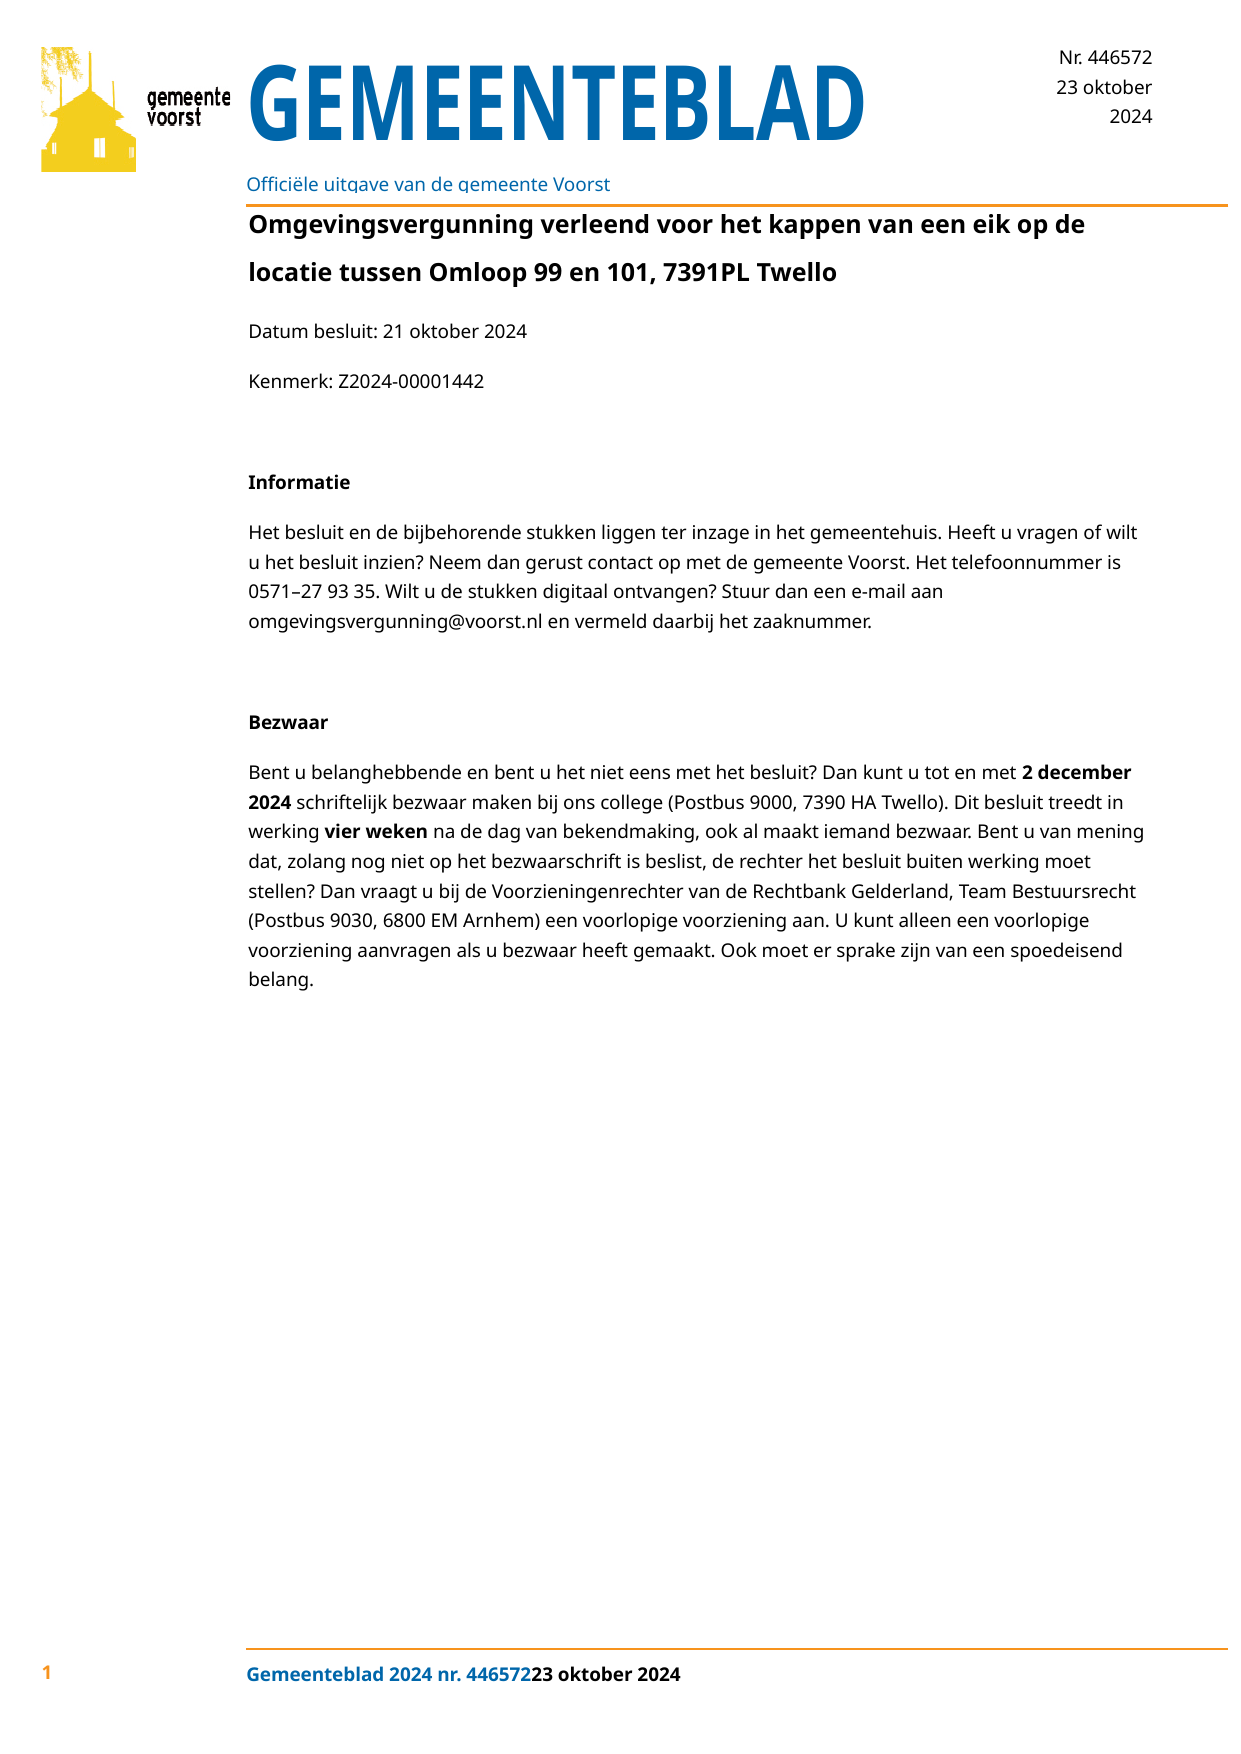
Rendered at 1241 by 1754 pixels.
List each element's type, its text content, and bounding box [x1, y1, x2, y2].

text Informatie [248, 469, 1152, 495]
text Kenmerk: Z2024-00001442 [248, 368, 1152, 394]
text Omgevingsvergunning verleend voor het kappen van een eik op de locatie tussen Omloop 99 en 101, 7391PL Twello [248, 207, 1152, 288]
text Het besluit en de bijbehorende stukken liggen ter inzage in het gemeentehuis. Heeft u vragen of wilt u het besluit inzien? Neem dan gerust contact op met de gemeente Voorst. Het telefoonnummer is 0571–27 93 35. Wilt u de stukken digitaal ontvangen? Stuur dan een e-mail aan omgevingsvergunning@voorst.nl en vermeld daarbij het zaaknummer. [248, 519, 1152, 634]
text Bezwaar [248, 709, 1152, 735]
picture [41, 47, 231, 172]
text Datum besluit: 21 oktober 2024 [248, 318, 1152, 344]
text Bent u belanghebbende en bent u het niet eens met het besluit? Dan kunt u tot en met 2 december 2024 schriftelijk bezwaar maken bij ons college (Postbus 9000, 7390 HA Twello). Dit besluit treedt in werking vier weken na de dag van bekendmaking, ook al maakt iemand bezwaar. Bent u van mening dat, zolang nog niet op het bezwaarschrift is beslist, de rechter het besluit buiten werking moet stellen? Dan vraagt u bij de Voorzieningenrechter van de Rechtbank Gelderland, Team Bestuursrecht (Postbus 9030, 6800 EM Arnhem) een voorlopige voorziening aan. U kunt alleen een voorlopige voorziening aanvragen als u bezwaar heeft gemaakt. Ook moet er sprake zijn van een spoedeisend belang. [248, 759, 1152, 992]
